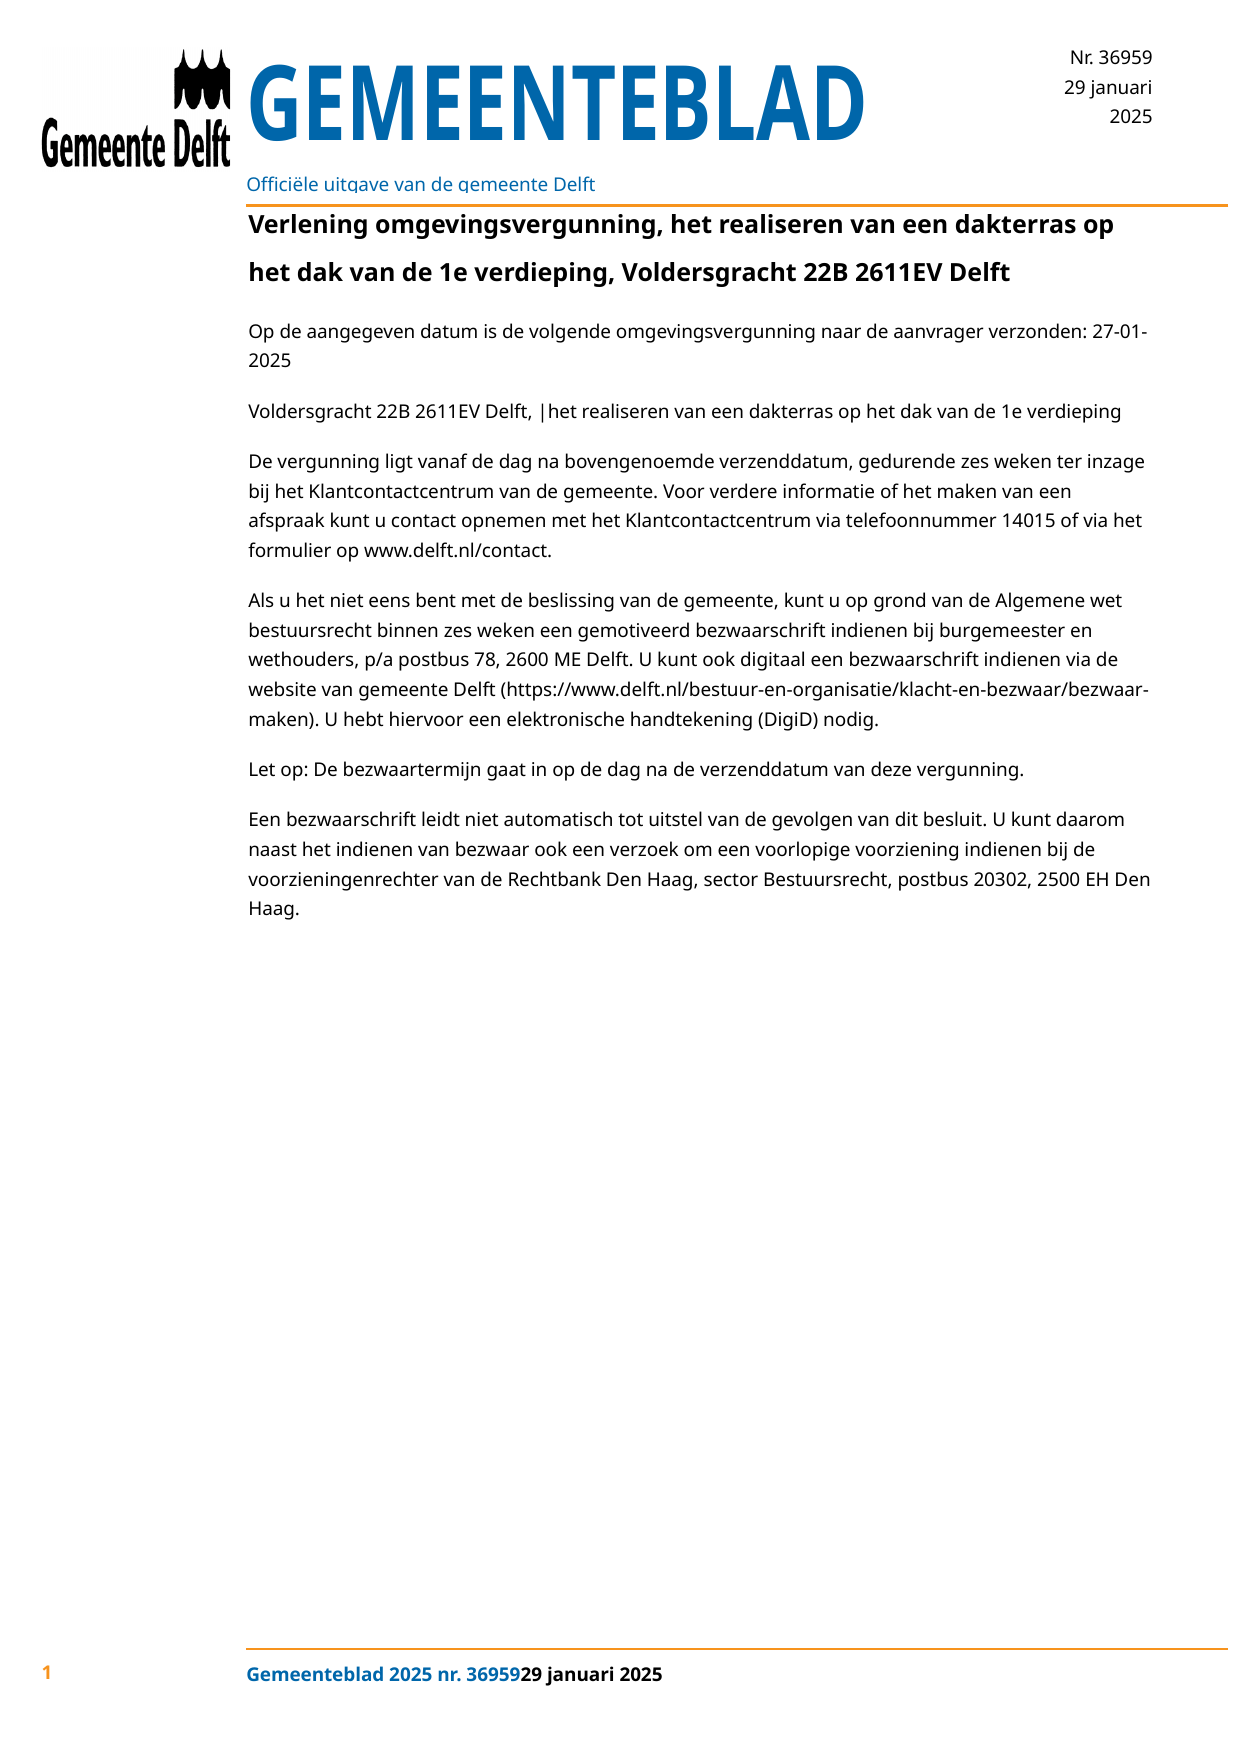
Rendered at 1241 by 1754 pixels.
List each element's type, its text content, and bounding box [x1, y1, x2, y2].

text Verlening omgevingsvergunning, het realiseren van een dakterras op het dak van de 1e verdieping, Voldersgracht 22B 2611EV Delft [248, 207, 1152, 288]
text De vergunning ligt vanaf de dag na bovengenoemde verzenddatum, gedurende zes weken ter inzage bij het Klantcontactcentrum van de gemeente. Voor verdere informatie of het maken van een afspraak kunt u contact opnemen met het Klantcontactcentrum via telefoonnummer 14015 of via het formulier op www.delft.nl/contact. [248, 448, 1152, 563]
picture [41, 47, 231, 172]
text Let op: De bezwaartermijn gaat in op de dag na de verzenddatum van deze vergunning. [248, 756, 1152, 782]
text Een bezwaarschrift leidt niet automatisch tot uitstel van de gevolgen van dit besluit. U kunt daarom naast het indienen van bezwaar ook een verzoek om een voorlopige voorziening indienen bij de voorzieningenrechter van de Rechtbank Den Haag, sector Bestuursrecht, postbus 20302, 2500 EH Den Haag. [248, 807, 1152, 921]
text Op de aangegeven datum is de volgende omgevingsvergunning naar de aanvrager verzonden: 27-01-2025 [248, 318, 1152, 373]
text Als u het niet eens bent met de beslissing van de gemeente, kunt u op grond van de Algemene wet bestuursrecht binnen zes weken een gemotiveerd bezwaarschrift indienen bij burgemeester en wethouders, p/a postbus 78, 2600 ME Delft. U kunt ook digitaal een bezwaarschrift indienen via de website van gemeente Delft (https://www.delft.nl/bestuur-en-organisatie/klacht-en-bezwaar/bezwaar-maken). U hebt hiervoor een elektronische handtekening (DigiD) nodig. [248, 587, 1152, 732]
text Voldersgracht 22B 2611EV Delft, |het realiseren van een dakterras op het dak van de 1e verdieping [248, 398, 1152, 424]
